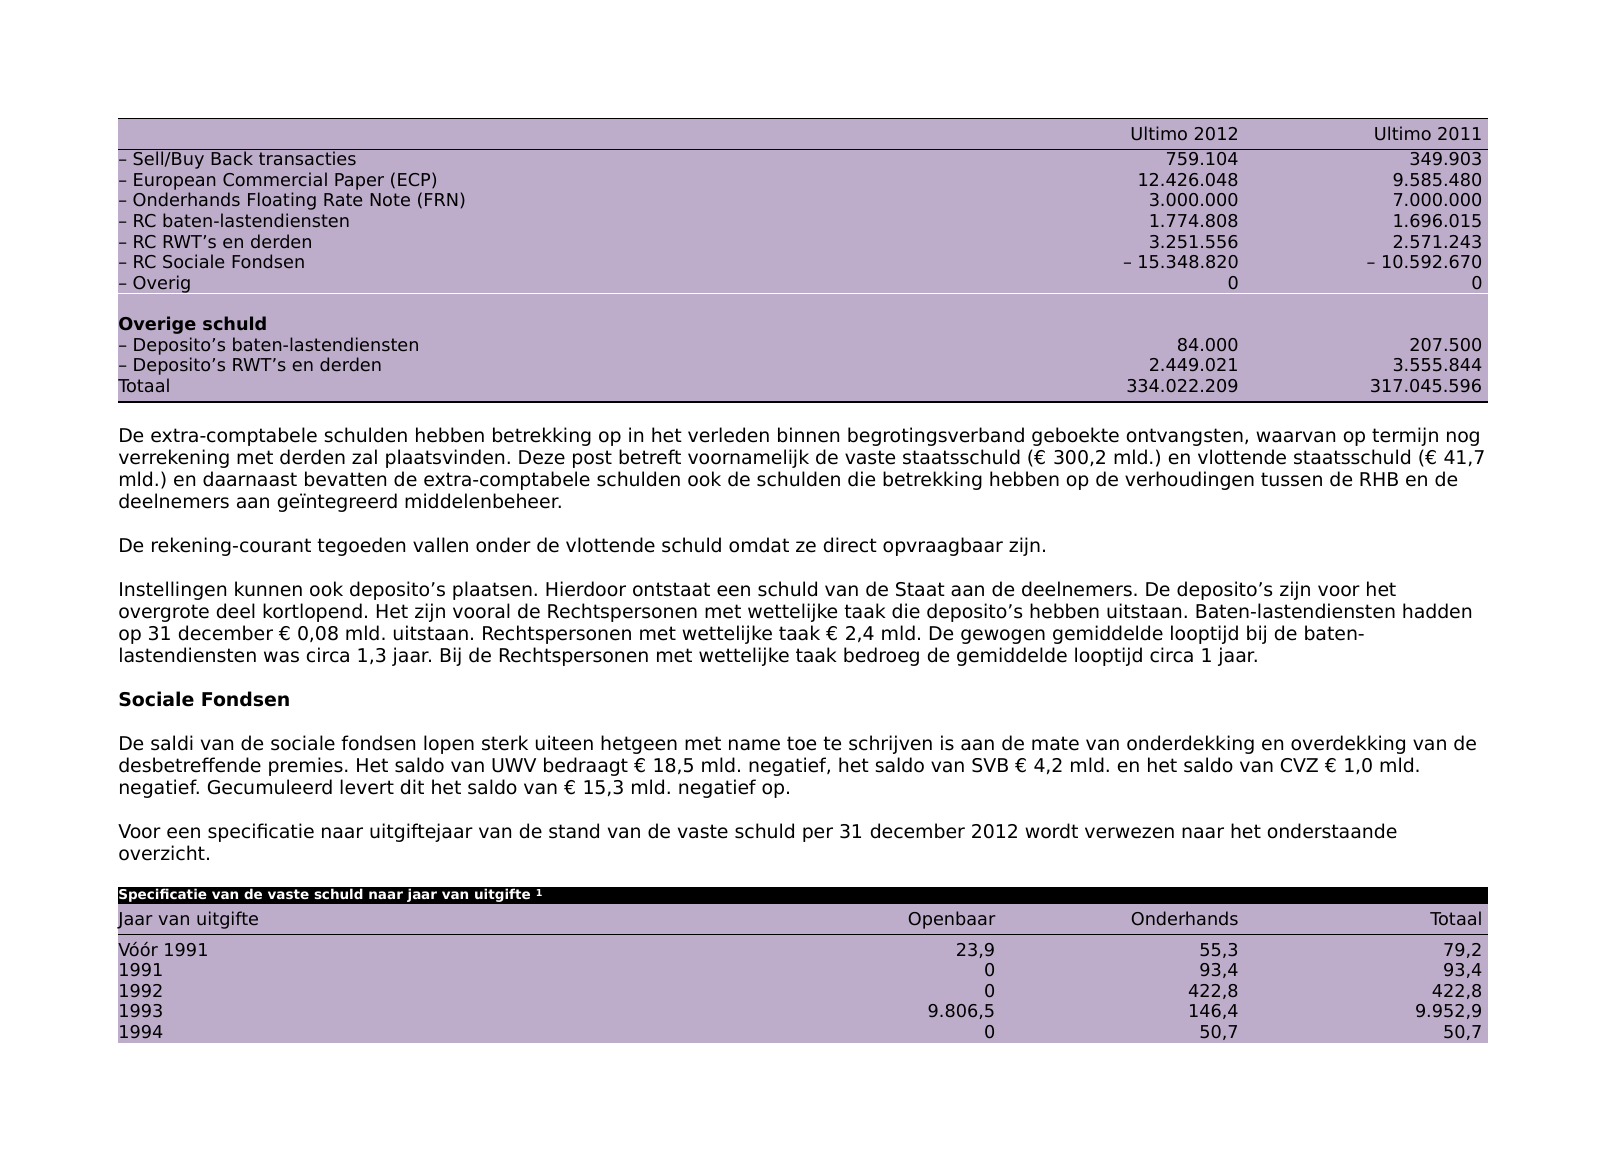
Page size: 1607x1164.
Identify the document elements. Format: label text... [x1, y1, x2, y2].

table_cell – European Commercial Paper (ECP) [118, 170, 1001, 190]
table_cell 207.500 [1245, 335, 1488, 355]
table_cell 1992 [118, 981, 757, 1001]
table_cell 2.571.243 [1245, 232, 1488, 252]
table_cell 0 [758, 1022, 1001, 1043]
table_header [118, 119, 1001, 149]
table_cell – Sell/Buy Back transacties [118, 150, 1001, 170]
table_cell 3.555.844 [1245, 355, 1488, 376]
text De rekening-courant tegoeden vallen onder de vlottende schuld omdat ze direct opvraagbaar zijn. [118, 535, 1488, 557]
text De extra-comptabele schulden hebben betrekking op in het verleden binnen begrotingsverband geboekte ontvangsten, waarvan op termijn nog verrekening met derden zal plaatsvinden. Deze post betreft voornamelijk de vaste staatsschuld (€ 300,2 mld.) en vlottende staatsschuld (€ 41,7 mld.) en daarnaast bevatten de extra-comptabele schulden ook de schulden die betrekking hebben op de verhoudingen tussen de RHB en de deelnemers aan geïntegreerd middelenbeheer. [118, 424, 1488, 512]
table_cell 23,9 [758, 935, 1001, 960]
text Instellingen kunnen ook deposito’s plaatsen. Hierdoor ontstaat een schuld van de Staat aan de deelnemers. De deposito’s zijn voor het overgrote deel kortlopend. Het zijn vooral de Rechtspersonen met wettelijke taak die deposito’s hebben uitstaan. Baten-lastendiensten hadden op 31 december € 0,08 mld. uitstaan. Rechtspersonen met wettelijke taak € 2,4 mld. De gewogen gemiddelde looptijd bij de baten-lastendiensten was circa 1,3 jaar. Bij de Rechtspersonen met wettelijke taak bedroeg de gemiddelde looptijd circa 1 jaar. [118, 579, 1488, 667]
table_cell 146,4 [1001, 1001, 1244, 1022]
table_cell 3.000.000 [1001, 190, 1244, 211]
table_cell 2.449.021 [1001, 355, 1244, 376]
table_cell [1245, 294, 1488, 314]
table_cell Jaar van uitgifte [118, 904, 757, 934]
table_cell – 10.592.670 [1245, 252, 1488, 273]
table_cell Overige schuld [118, 314, 1001, 335]
text Voor een specificatie naar uitgiftejaar van de stand van de vaste schuld per 31 december 2012 wordt verwezen naar het onderstaande overzicht. [118, 821, 1488, 865]
table_cell 1.696.015 [1245, 211, 1488, 232]
table_cell 0 [758, 981, 1001, 1001]
table_cell 55,3 [1001, 935, 1244, 960]
subtitle Sociale Fondsen [118, 689, 1488, 711]
table_header Ultimo 2012 [1001, 119, 1244, 149]
table_cell – Overig [118, 273, 1001, 293]
table_cell [1245, 314, 1488, 335]
table_cell [1001, 294, 1244, 314]
table_cell 79,2 [1245, 935, 1488, 960]
table_cell 7.000.000 [1245, 190, 1488, 211]
table_cell Totaal [118, 376, 1001, 401]
table_cell – Onderhands Floating Rate Note (FRN) [118, 190, 1001, 211]
table_cell Openbaar [758, 904, 1001, 934]
table_cell – RC baten-lastendiensten [118, 211, 1001, 232]
table_cell 93,4 [1245, 960, 1488, 981]
table_cell 1993 [118, 1001, 757, 1022]
table_cell 84.000 [1001, 335, 1244, 355]
table_cell 1.774.808 [1001, 211, 1244, 232]
table_cell – Deposito’s RWT’s en derden [118, 355, 1001, 376]
table_cell 0 [1001, 273, 1244, 293]
table_cell 317.045.596 [1245, 376, 1488, 401]
table_cell 422,8 [1245, 981, 1488, 1001]
table_cell 422,8 [1001, 981, 1244, 1001]
table_cell 349.903 [1245, 150, 1488, 170]
table_cell 12.426.048 [1001, 170, 1244, 190]
table_cell 759.104 [1001, 150, 1244, 170]
table_cell 1994 [118, 1022, 757, 1043]
table_cell – Deposito’s baten-lastendiensten [118, 335, 1001, 355]
table_cell 9.952,9 [1245, 1001, 1488, 1022]
table_cell Totaal [1245, 904, 1488, 934]
table_cell – RC Sociale Fondsen [118, 252, 1001, 273]
table_cell – 15.348.820 [1001, 252, 1244, 273]
table_cell 50,7 [1245, 1022, 1488, 1043]
table_cell [1001, 314, 1244, 335]
table_header Specificatie van de vaste schuld naar jaar van uitgifte 1 [118, 887, 1488, 903]
table_cell 9.806,5 [758, 1001, 1001, 1022]
table_cell 9.585.480 [1245, 170, 1488, 190]
table_cell 1991 [118, 960, 757, 981]
table_cell Vóór 1991 [118, 935, 757, 960]
table_cell 50,7 [1001, 1022, 1244, 1043]
table_cell 334.022.209 [1001, 376, 1244, 401]
table_cell 0 [758, 960, 1001, 981]
table_cell Onderhands [1001, 904, 1244, 934]
table_cell – RC RWT’s en derden [118, 232, 1001, 252]
table_cell 0 [1245, 273, 1488, 293]
text De saldi van de sociale fondsen lopen sterk uiteen hetgeen met name toe te schrijven is aan de mate van onderdekking en overdekking van de desbetreffende premies. Het saldo van UWV bedraagt € 18,5 mld. negatief, het saldo van SVB € 4,2 mld. en het saldo van CVZ € 1,0 mld. negatief. Gecumuleerd levert dit het saldo van € 15,3 mld. negatief op. [118, 733, 1488, 799]
table_cell [118, 294, 1001, 314]
table_cell 93,4 [1001, 960, 1244, 981]
table_header Ultimo 2011 [1245, 119, 1488, 149]
table_cell 3.251.556 [1001, 232, 1244, 252]
